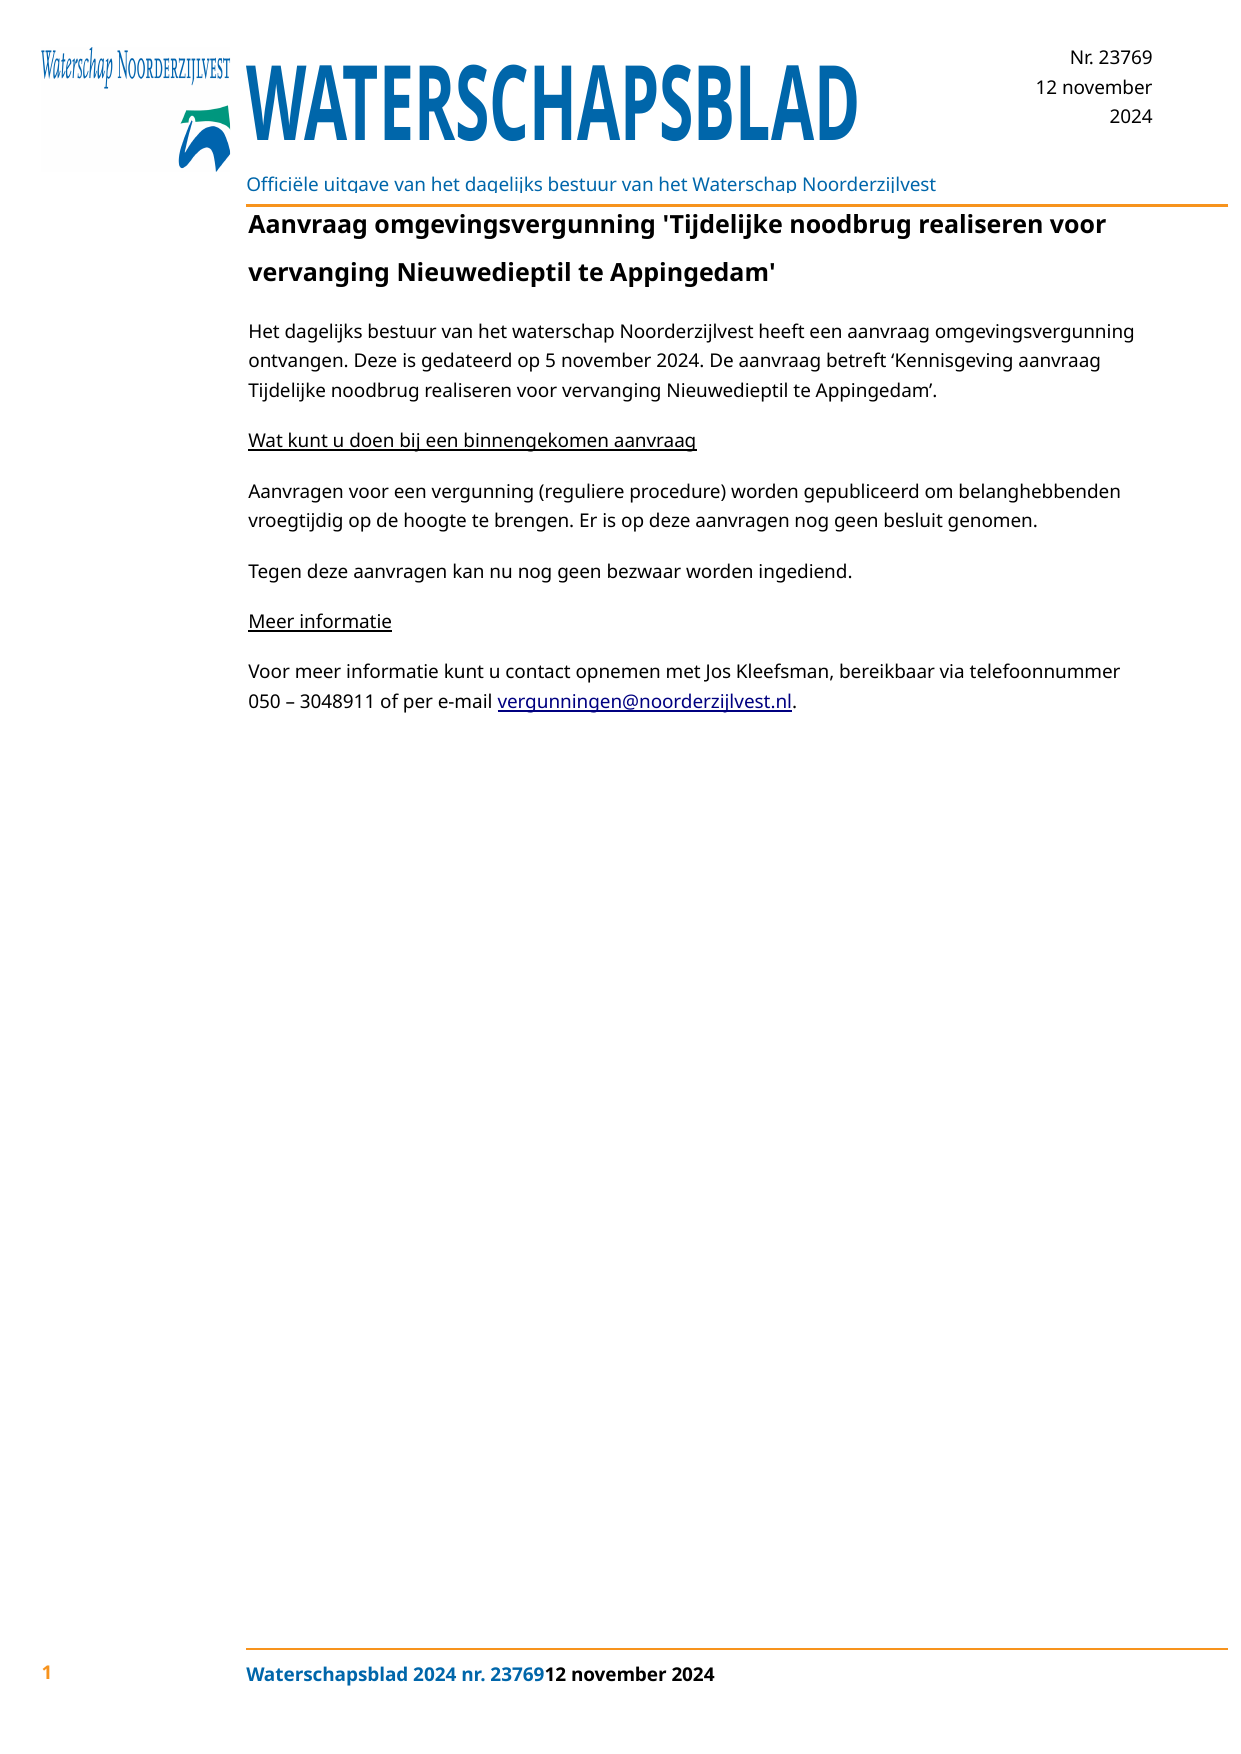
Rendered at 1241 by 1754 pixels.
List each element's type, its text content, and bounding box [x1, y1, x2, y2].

text Aanvraag omgevingsvergunning 'Tijdelijke noodbrug realiseren voor vervanging Nieuwedieptil te Appingedam' [248, 207, 1152, 288]
text Voor meer informatie kunt u contact opnemen met Jos Kleefsman, bereikbaar via telefoonnummer 050 – 3048911 of per e-mail vergunningen@noorderzijlvest.nl. [248, 659, 1152, 714]
text Meer informatie [248, 608, 1152, 634]
text Tegen deze aanvragen kan nu nog geen bezwaar worden ingediend. [248, 558, 1152, 584]
text Aanvragen voor een vergunning (reguliere procedure) worden gepubliceerd om belanghebbenden vroegtijdig op de hoogte te brengen. Er is op deze aanvragen nog geen besluit genomen. [248, 478, 1152, 533]
text Wat kunt u doen bij een binnengekomen aanvraag [248, 427, 1152, 453]
text Het dagelijks bestuur van het waterschap Noorderzijlvest heeft een aanvraag omgevingsvergunning ontvangen. Deze is gedateerd op 5 november 2024. De aanvraag betreft ‘Kennisgeving aanvraag Tijdelijke noodbrug realiseren voor vervanging Nieuwedieptil te Appingedam’. [248, 318, 1152, 403]
picture [41, 47, 231, 172]
